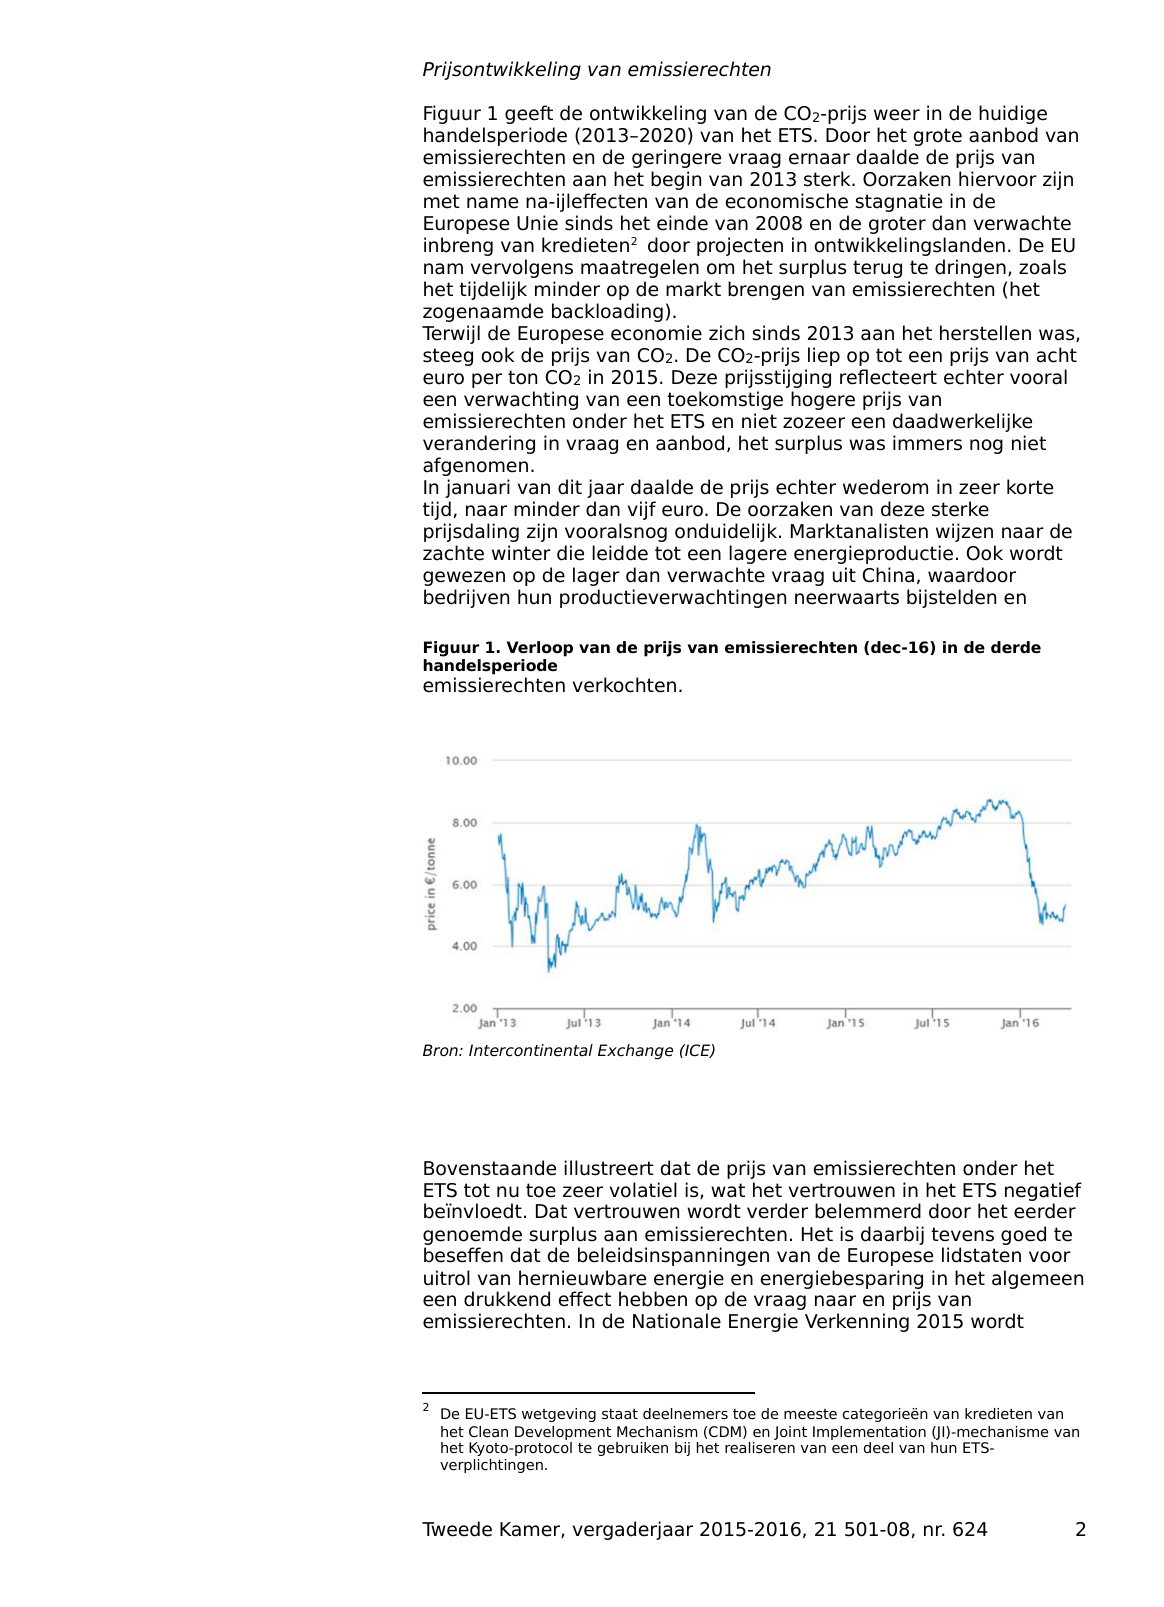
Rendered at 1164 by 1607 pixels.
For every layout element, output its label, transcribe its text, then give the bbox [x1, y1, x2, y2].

text Terwijl de Europese economie zich sinds 2013 aan het herstellen was, steeg ook de prijs van CO2. De CO2-prijs liep op tot een prijs van acht euro per ton CO2 in 2015. Deze prijsstijging reflecteert echter vooral een verwachting van een toekomstige hogere prijs van emissierechten onder het ETS en niet zozeer een daadwerkelijke verandering in vraag en aanbod, het surplus was immers nog niet afgenomen. [422, 323, 1087, 477]
text De EU-ETS wetgeving staat deelnemers toe de meeste categorieën van kredieten van het Clean Development Mechanism (CDM) en Joint Implementation (JI)-mechanisme van het Kyoto-protocol te gebruiken bij het realiseren van een deel van hun ETS-verplichtingen. [422, 1402, 1087, 1474]
picture [422, 752, 1072, 1031]
text Figuur 1. Verloop van de prijs van emissierechten (dec-16) in de derde handelsperiode [422, 639, 1072, 675]
text Bovenstaande illustreert dat de prijs van emissierechten onder het ETS tot nu toe zeer volatiel is, wat het vertrouwen in het ETS negatief beïnvloedt. Dat vertrouwen wordt verder belemmerd door het eerder genoemde surplus aan emissierechten. Het is daarbij tevens goed te beseffen dat de beleidsinspanningen van de Europese lidstaten voor uitrol van hernieuwbare energie en energiebesparing in het algemeen een drukkend effect hebben op de vraag naar en prijs van emissierechten. In de Nationale Energie Verkenning 2015 wordt [422, 1157, 1087, 1333]
text Bron: Intercontinental Exchange (ICE) [422, 1042, 1072, 1060]
text In januari van dit jaar daalde de prijs echter wederom in zeer korte tijd, naar minder dan vijf euro. De oorzaken van deze sterke prijsdaling zijn vooralsnog onduidelijk. Marktanalisten wijzen naar de zachte winter die leidde tot een lagere energieproductie. Ook wordt gewezen op de lager dan verwachte vraag uit China, waardoor bedrijven hun productieverwachtingen neerwaarts bijstelden en emissierechten verkochten. [422, 477, 1087, 697]
text Figuur 1 geeft de ontwikkeling van de CO2-prijs weer in de huidige handelsperiode (2013–2020) van het ETS. Door het grote aanbod van emissierechten en de geringere vraag ernaar daalde de prijs van emissierechten aan het begin van 2013 sterk. Oorzaken hiervoor zijn met name na-ijleffecten van de economische stagnatie in de Europese Unie sinds het einde van 2008 en de groter dan verwachte inbreng van kredieten door projecten in ontwikkelingslanden. De EU nam vervolgens maatregelen om het surplus terug te dringen, zoals het tijdelijk minder op de markt brengen van emissierechten (het zogenaamde backloading). [422, 103, 1087, 323]
subtitle Prijsontwikkeling van emissierechten [422, 59, 1087, 81]
